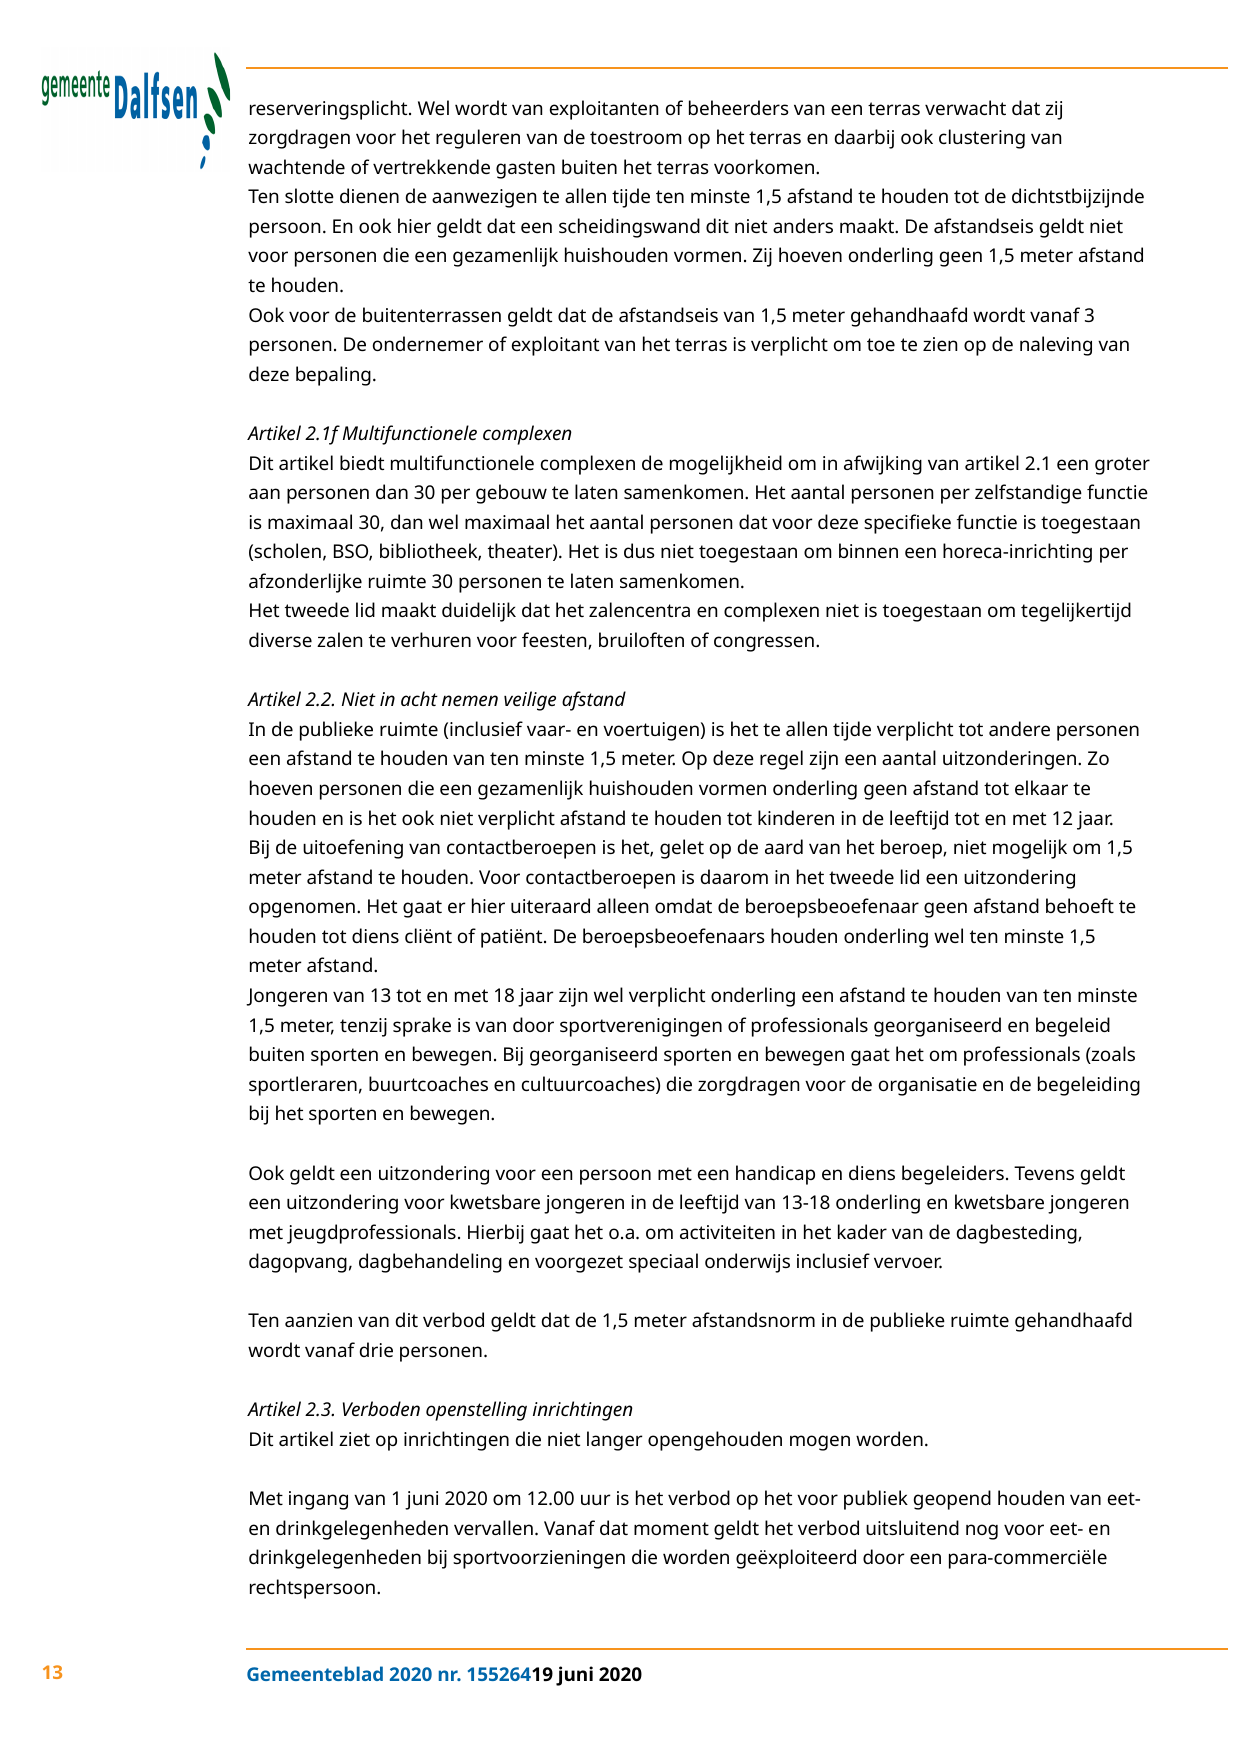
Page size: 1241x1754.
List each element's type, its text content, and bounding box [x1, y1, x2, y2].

text Bij de uitoefening van contactberoepen is het, gelet op de aard van het beroep, niet mogelijk om 1,5 meter afstand te houden. Voor contactberoepen is daarom in het tweede lid een uitzondering opgenomen. Het gaat er hier uiteraard alleen omdat de beroepsbeoefenaar geen afstand behoeft te houden tot diens cliënt of patiënt. De beroepsbeoefenaars houden onderling wel ten minste 1,5 meter afstand. [248, 834, 1152, 978]
text Ook voor de buitenterrassen geldt dat de afstandseis van 1,5 meter gehandhaafd wordt vanaf 3 personen. De ondernemer of exploitant van het terras is verplicht om toe te zien op de naleving van deze bepaling. [248, 302, 1152, 387]
text In de publieke ruimte (inclusief vaar- en voertuigen) is het te allen tijde verplicht tot andere personen een afstand te houden van ten minste 1,5 meter. Op deze regel zijn een aantal uitzonderingen. Zo hoeven personen die een gezamenlijk huishouden vormen onderling geen afstand tot elkaar te houden en is het ook niet verplicht afstand te houden tot kinderen in de leeftijd tot en met 12 jaar. [248, 716, 1152, 831]
text Artikel 2.3. Verboden openstelling inrichtingen [248, 1396, 1152, 1422]
text Ook geldt een uitzondering voor een persoon met een handicap en diens begeleiders. Tevens geldt een uitzondering voor kwetsbare jongeren in de leeftijd van 13-18 onderling en kwetsbare jongeren met jeugdprofessionals. Hierbij gaat het o.a. om activiteiten in het kader van de dagbesteding, dagopvang, dagbehandeling en voorgezet speciaal onderwijs inclusief vervoer. [248, 1160, 1152, 1274]
text Dit artikel ziet op inrichtingen die niet langer opengehouden mogen worden. [248, 1426, 1152, 1452]
text Ten slotte dienen de aanwezigen te allen tijde ten minste 1,5 afstand te houden tot de dichtstbijzijnde persoon. En ook hier geldt dat een scheidingswand dit niet anders maakt. De afstandseis geldt niet voor personen die een gezamenlijk huishouden vormen. Zij hoeven onderling geen 1,5 meter afstand te houden. [248, 183, 1152, 298]
text Ten aanzien van dit verbod geldt dat de 1,5 meter afstandsnorm in de publieke ruimte gehandhaafd wordt vanaf drie personen. [248, 1308, 1152, 1363]
text Artikel 2.2. Niet in acht nemen veilige afstand [248, 686, 1152, 712]
text Jongeren van 13 tot en met 18 jaar zijn wel verplicht onderling een afstand te houden van ten minste 1,5 meter, tenzij sprake is van door sportverenigingen of professionals georganiseerd en begeleid buiten sporten en bewegen. Bij georganiseerd sporten en bewegen gaat het om professionals (zoals sportleraren, buurtcoaches en cultuurcoaches) die zorgdragen voor de organisatie en de begeleiding bij het sporten en bewegen. [248, 982, 1152, 1126]
text Het tweede lid maakt duidelijk dat het zalencentra en complexen niet is toegestaan om tegelijkertijd diverse zalen te verhuren voor feesten, bruiloften of congressen. [248, 598, 1152, 653]
text reserveringsplicht. Wel wordt van exploitanten of beheerders van een terras verwacht dat zij zorgdragen voor het reguleren van de toestroom op het terras en daarbij ook clustering van wachtende of vertrekkende gasten buiten het terras voorkomen. [248, 95, 1152, 180]
text Dit artikel biedt multifunctionele complexen de mogelijkheid om in afwijking van artikel 2.1 een groter aan personen dan 30 per gebouw te laten samenkomen. Het aantal personen per zelfstandige functie is maximaal 30, dan wel maximaal het aantal personen dat voor deze specifieke functie is toegestaan (scholen, BSO, bibliotheek, theater). Het is dus niet toegestaan om binnen een horeca-inrichting per afzonderlijke ruimte 30 personen te laten samenkomen. [248, 450, 1152, 594]
text Artikel 2.1f Multifunctionele complexen [248, 420, 1152, 446]
text Met ingang van 1 juni 2020 om 12.00 uur is het verbod op het voor publiek geopend houden van eet- en drinkgelegenheden vervallen. Vanaf dat moment geldt het verbod uitsluitend nog voor eet- en drinkgelegenheden bij sportvoorzieningen die worden geëxploiteerd door een para-commerciële rechtspersoon. [248, 1485, 1152, 1600]
picture [41, 47, 231, 172]
